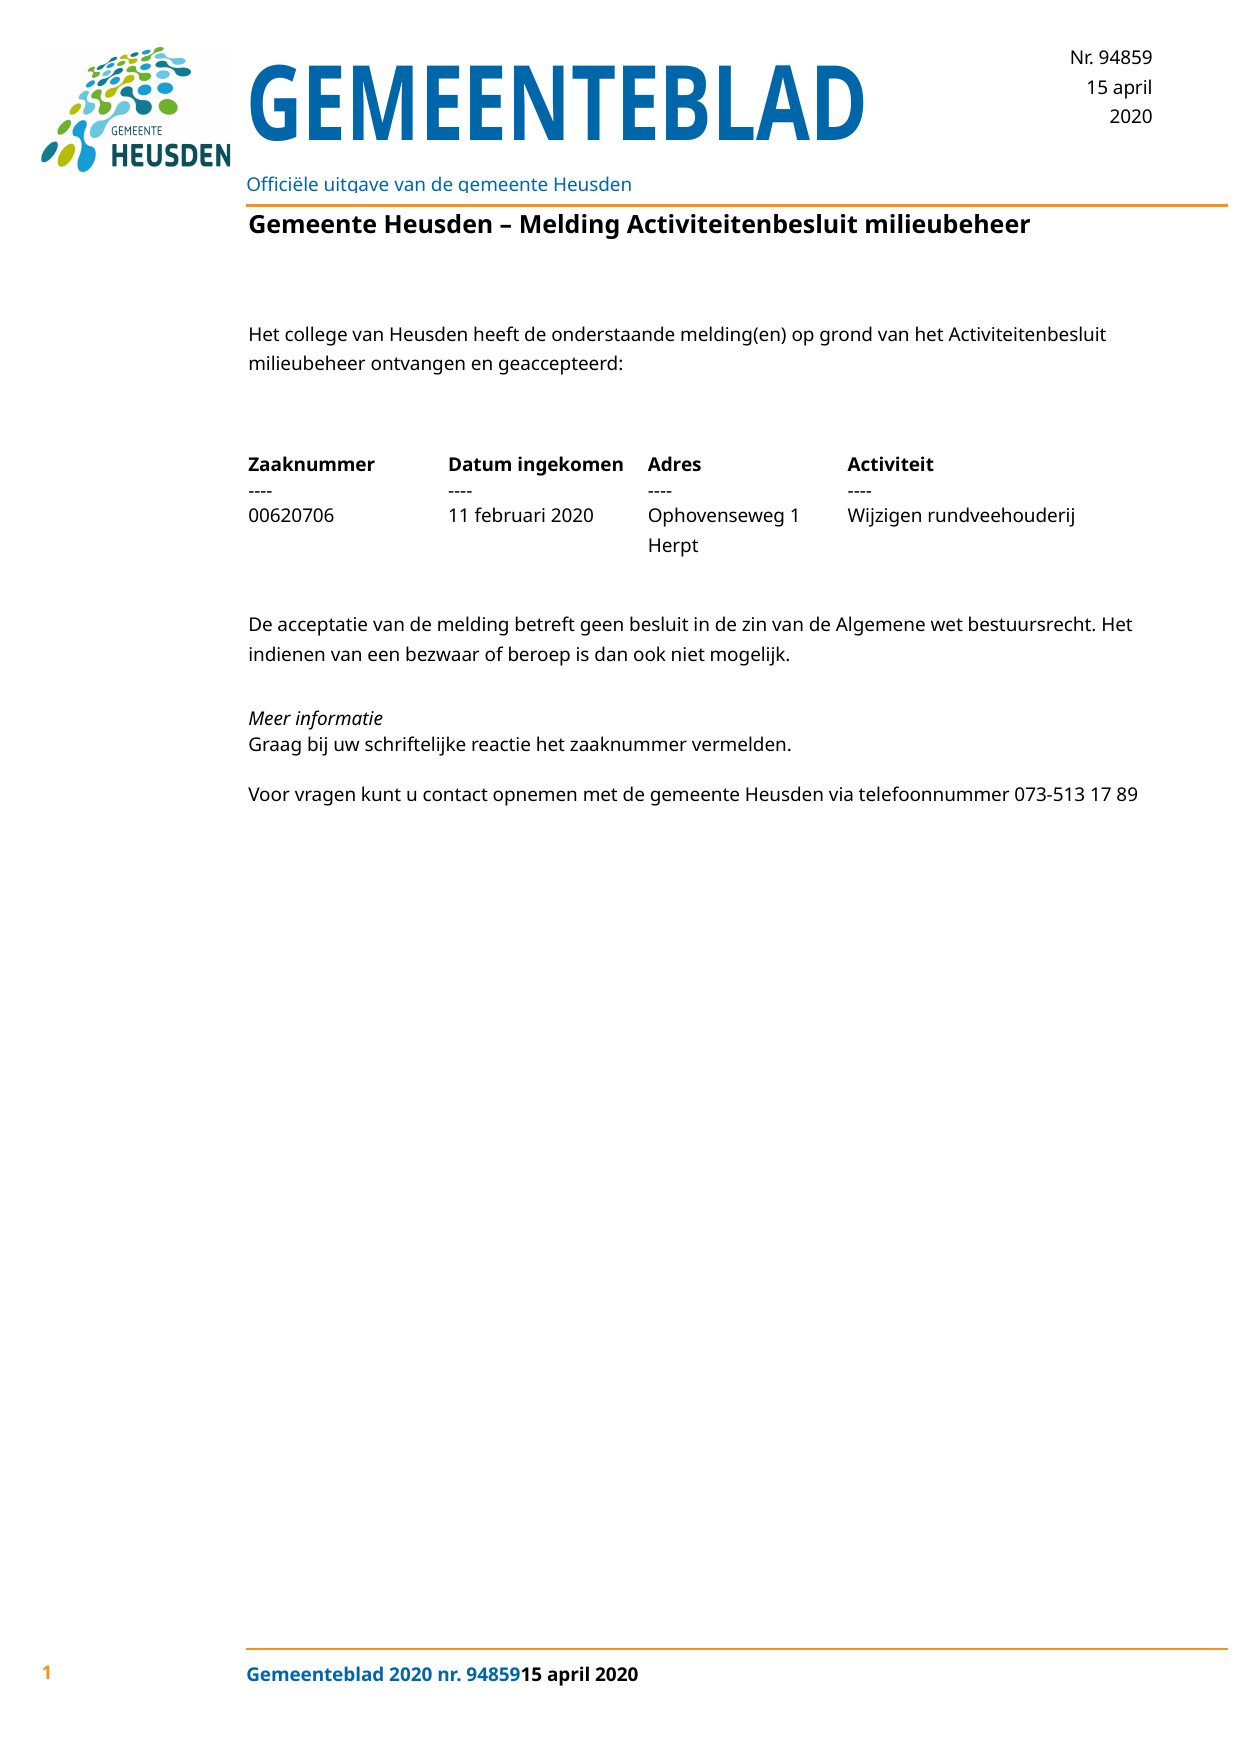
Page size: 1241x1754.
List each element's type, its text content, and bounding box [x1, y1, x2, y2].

table_cell 11 februari 2020 [448, 503, 648, 558]
table_header Adres [648, 451, 847, 477]
table_cell ---- [648, 477, 847, 503]
text De acceptatie van de melding betreft geen besluit in de zin van de Algemene wet bestuursrecht. Het indienen van een bezwaar of beroep is dan ook niet mogelijk. [248, 612, 1152, 667]
picture [41, 47, 231, 172]
table_header Datum ingekomen [448, 451, 648, 477]
text Gemeente Heusden – Melding Activiteitenbesluit milieubeheer [248, 207, 1152, 241]
table_cell ---- [448, 477, 648, 503]
text Meer informatie [248, 705, 1152, 731]
text Graag bij uw schriftelijke reactie het zaaknummer vermelden. [248, 731, 1152, 757]
table_cell ---- [848, 477, 1152, 503]
table_cell 00620706 [248, 503, 448, 558]
table_header Zaaknummer [248, 451, 448, 477]
text Het college van Heusden heeft de onderstaande melding(en) op grond van het Activiteitenbesluit milieubeheer ontvangen en geaccepteerd: [248, 321, 1152, 376]
table_header Activiteit [848, 451, 1152, 477]
text Voor vragen kunt u contact opnemen met de gemeente Heusden via telefoonnummer 073-513 17 89 [248, 781, 1152, 807]
table_cell ---- [248, 477, 448, 503]
table_cell Ophovenseweg 1 Herpt [648, 503, 847, 558]
table_cell Wijzigen rundveehouderij [848, 503, 1152, 558]
